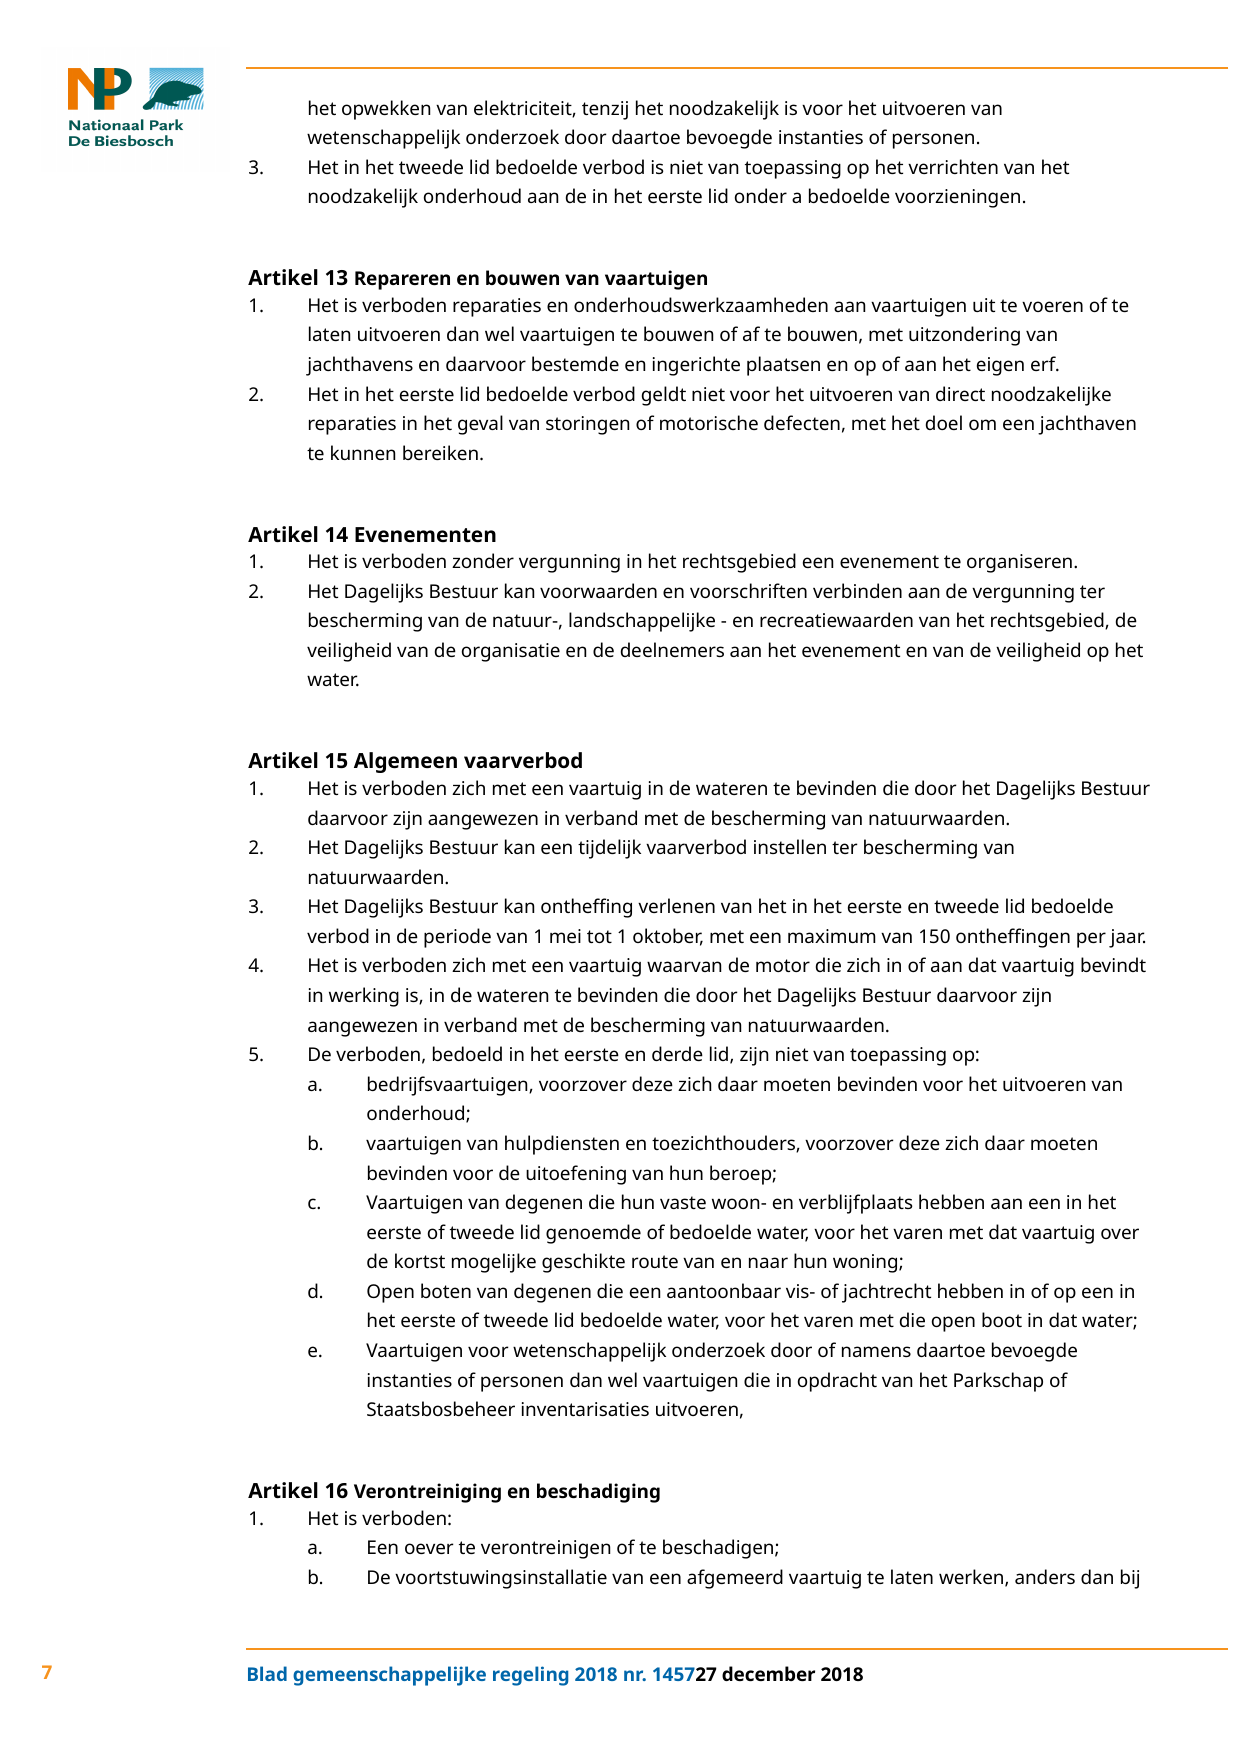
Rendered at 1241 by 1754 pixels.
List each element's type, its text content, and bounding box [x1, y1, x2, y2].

list Het is verboden zonder vergunning in het rechtsgebied een evenement te organiseren. [248, 548, 1152, 574]
list De voortstuwingsinstallatie van een afgemeerd vaartuig te laten werken, anders dan bij [307, 1564, 1152, 1590]
list Het Dagelijks Bestuur kan ontheffing verlenen van het in het eerste en tweede lid bedoelde verbod in de periode van 1 mei tot 1 oktober, met een maximum van 150 ontheffingen per jaar. [248, 893, 1152, 949]
list De verboden, bedoeld in het eerste en derde lid, zijn niet van toepassing op: [248, 1041, 1152, 1067]
text Artikel 13 Repareren en bouwen van vaartuigen [248, 263, 1152, 292]
text Artikel 14 Evenementen [248, 520, 1152, 548]
list Het is verboden reparaties en onderhoudswerkzaamheden aan vaartuigen uit te voeren of te laten uitvoeren dan wel vaartuigen te bouwen of af te bouwen, met uitzondering van jachthavens en daarvoor bestemde en ingerichte plaatsen en op of aan het eigen erf. [248, 292, 1152, 377]
list Het is verboden: [248, 1505, 1152, 1531]
picture [41, 47, 231, 172]
list Het Dagelijks Bestuur kan voorwaarden en voorschriften verbinden aan de vergunning ter bescherming van de natuur-, landschappelijke - en recreatiewaarden van het rechtsgebied, de veiligheid van de organisatie en de deelnemers aan het evenement en van de veiligheid op het water. [248, 578, 1152, 692]
text Artikel 16 Verontreiniging en beschadiging [248, 1476, 1152, 1505]
list Het is verboden zich met een vaartuig waarvan de motor die zich in of aan dat vaartuig bevindt in werking is, in de wateren te bevinden die door het Dagelijks Bestuur daarvoor zijn aangewezen in verband met de bescherming van natuurwaarden. [248, 953, 1152, 1037]
list Het is verboden zich met een vaartuig in de wateren te bevinden die door het Dagelijks Bestuur daarvoor zijn aangewezen in verband met de bescherming van natuurwaarden. [248, 775, 1152, 830]
list Het Dagelijks Bestuur kan een tijdelijk vaarverbod instellen ter bescherming van natuurwaarden. [248, 834, 1152, 889]
list bedrijfsvaartuigen, voorzover deze zich daar moeten bevinden voor het uitvoeren van onderhoud; [307, 1071, 1152, 1126]
list Open boten van degenen die een aantoonbaar vis- of jachtrecht hebben in of op een in het eerste of tweede lid bedoelde water, voor het varen met die open boot in dat water; [307, 1278, 1152, 1333]
list vaartuigen van hulpdiensten en toezichthouders, voorzover deze zich daar moeten bevinden voor de uitoefening van hun beroep; [307, 1130, 1152, 1185]
list het opwekken van elektriciteit, tenzij het noodzakelijk is voor het uitvoeren van wetenschappelijk onderzoek door daartoe bevoegde instanties of personen. [248, 95, 1152, 150]
list Een oever te verontreinigen of te beschadigen; [307, 1534, 1152, 1560]
list Het in het tweede lid bedoelde verbod is niet van toepassing op het verrichten van het noodzakelijk onderhoud aan de in het eerste lid onder a bedoelde voorzieningen. [248, 154, 1152, 209]
text Artikel 15 Algemeen vaarverbod [248, 747, 1152, 775]
list Vaartuigen voor wetenschappelijk onderzoek door of namens daartoe bevoegde instanties of personen dan wel vaartuigen die in opdracht van het Parkschap of Staatsbosbeheer inventarisaties uitvoeren, [307, 1337, 1152, 1422]
list Vaartuigen van degenen die hun vaste woon- en verblijfplaats hebben aan een in het eerste of tweede lid genoemde of bedoelde water, voor het varen met dat vaartuig over de kortst mogelijke geschikte route van en naar hun woning; [307, 1189, 1152, 1274]
list Het in het eerste lid bedoelde verbod geldt niet voor het uitvoeren van direct noodzakelijke reparaties in het geval van storingen of motorische defecten, met het doel om een jachthaven te kunnen bereiken. [248, 381, 1152, 466]
